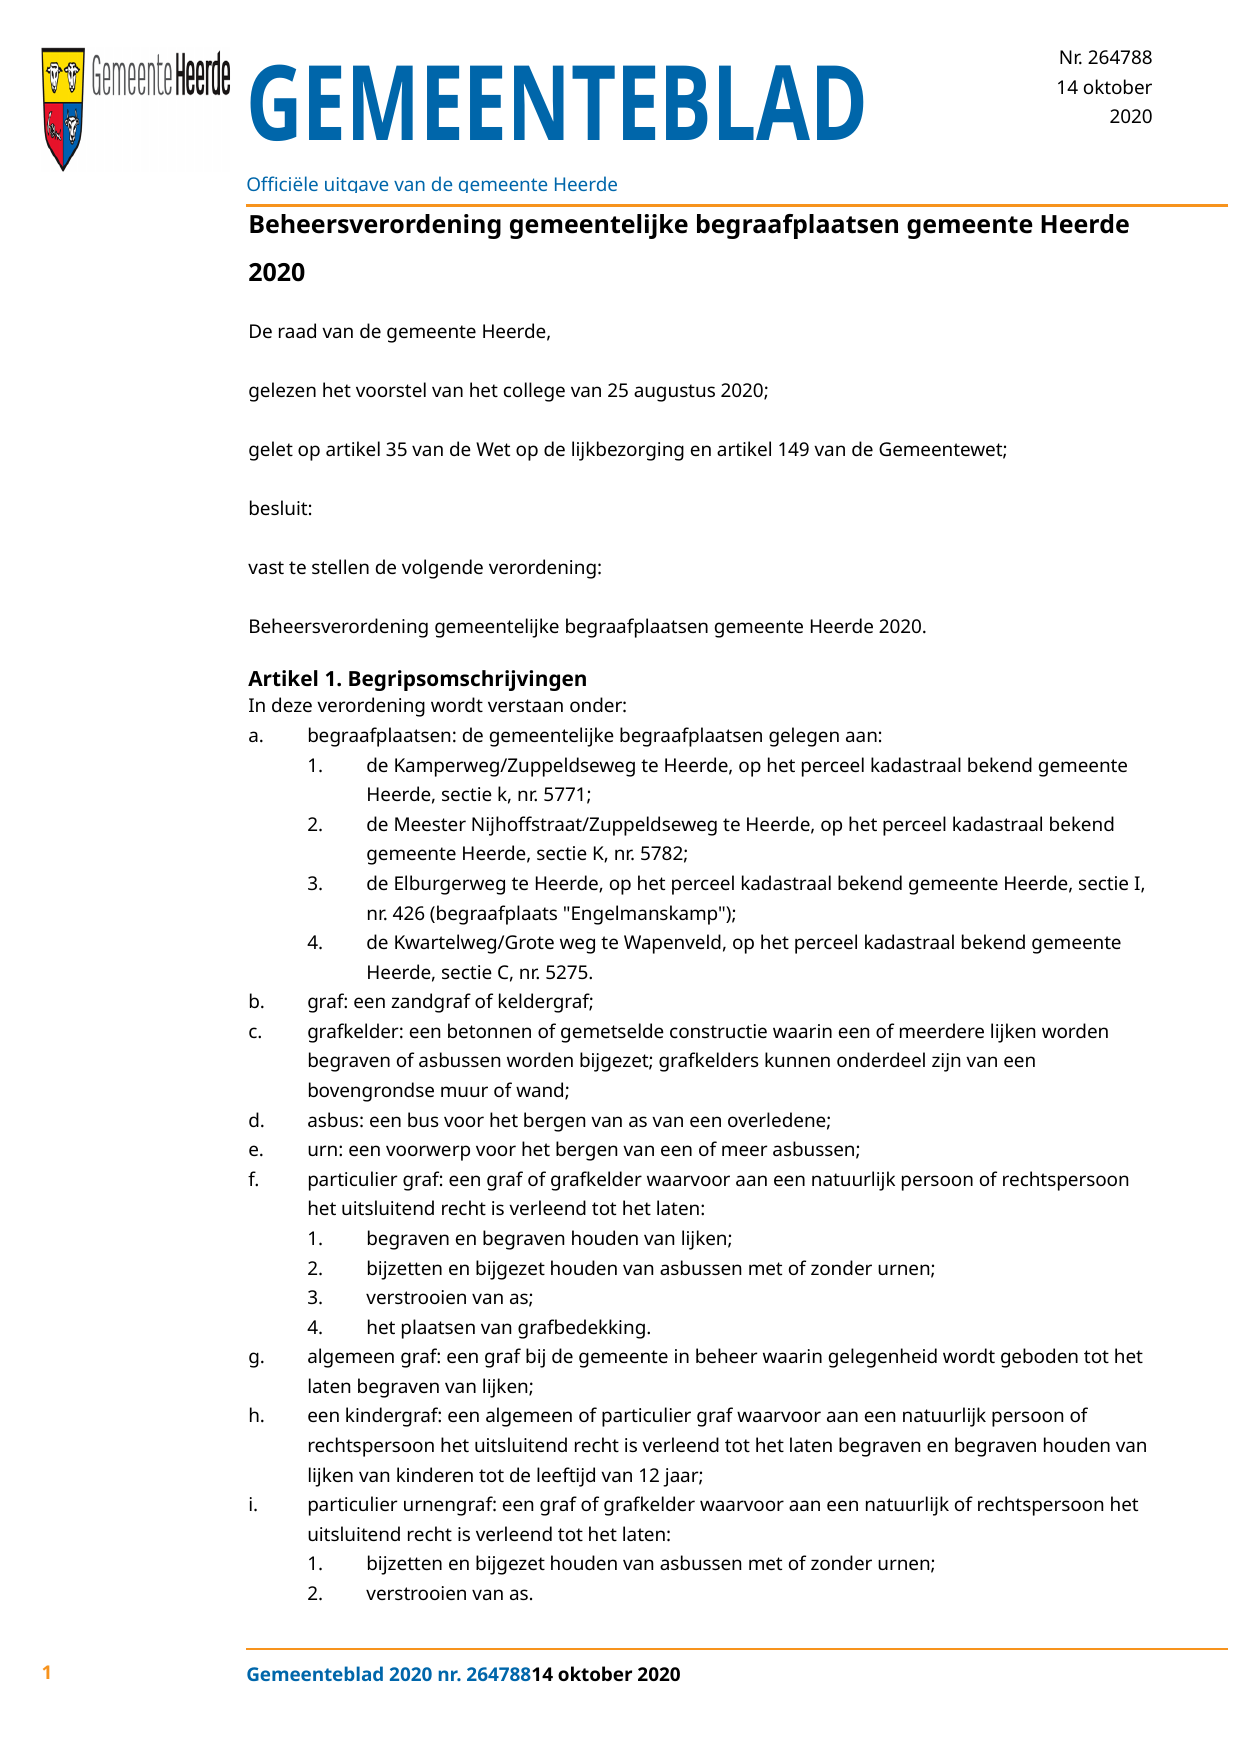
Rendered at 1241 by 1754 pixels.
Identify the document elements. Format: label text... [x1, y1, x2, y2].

list particulier urnengraf: een graf of grafkelder waarvoor aan een natuurlijk of rechtspersoon het uitsluitend recht is verleend tot het laten: [248, 1491, 1152, 1547]
text besluit: [248, 495, 1152, 521]
list de Elburgerweg te Heerde, op het perceel kadastraal bekend gemeente Heerde, sectie I, nr. 426 (begraafplaats "Engelmanskamp"); [307, 870, 1152, 925]
text gelet op artikel 35 van de Wet op de lijkbezorging en artikel 149 van de Gemeentewet; [248, 436, 1152, 462]
list urn: een voorwerp voor het bergen van een of meer asbussen; [248, 1136, 1152, 1162]
text gelezen het voorstel van het college van 25 augustus 2020; [248, 377, 1152, 403]
list algemeen graf: een graf bij de gemeente in beheer waarin gelegenheid wordt geboden tot het laten begraven van lijken; [248, 1343, 1152, 1399]
list de Kwartelweg/Grote weg te Wapenveld, op het perceel kadastraal bekend gemeente Heerde, sectie C, nr. 5275. [307, 929, 1152, 984]
list begraafplaatsen: de gemeentelijke begraafplaatsen gelegen aan: [248, 722, 1152, 748]
list een kindergraf: een algemeen of particulier graf waarvoor aan een natuurlijk persoon of rechtspersoon het uitsluitend recht is verleend tot het laten begraven en begraven houden van lijken van kinderen tot de leeftijd van 12 jaar; [248, 1403, 1152, 1487]
list graf: een zandgraf of keldergraf; [248, 988, 1152, 1014]
list verstrooien van as; [307, 1284, 1152, 1310]
list bijzetten en bijgezet houden van asbussen met of zonder urnen; [307, 1255, 1152, 1280]
text In deze verordening wordt verstaan onder: [248, 693, 1152, 718]
list de Meester Nijhoffstraat/Zuppeldseweg te Heerde, op het perceel kadastraal bekend gemeente Heerde, sectie K, nr. 5782; [307, 811, 1152, 866]
list de Kamperweg/Zuppeldseweg te Heerde, op het perceel kadastraal bekend gemeente Heerde, sectie k, nr. 5771; [307, 752, 1152, 807]
text Beheersverordening gemeentelijke begraafplaatsen gemeente Heerde 2020. [248, 614, 1152, 639]
list verstrooien van as. [307, 1580, 1152, 1606]
text Artikel 1. Begripsomschrijvingen [248, 664, 1152, 693]
text Beheersverordening gemeentelijke begraafplaatsen gemeente Heerde 2020 [248, 207, 1152, 288]
picture [41, 47, 231, 172]
list grafkelder: een betonnen of gemetselde constructie waarin een of meerdere lijken worden begraven of asbussen worden bijgezet; grafkelders kunnen onderdeel zijn van een bovengrondse muur of wand; [248, 1018, 1152, 1103]
list particulier graf: een graf of grafkelder waarvoor aan een natuurlijk persoon of rechtspersoon het uitsluitend recht is verleend tot het laten: [248, 1166, 1152, 1221]
list het plaatsen van grafbedekking. [307, 1314, 1152, 1339]
list begraven en begraven houden van lijken; [307, 1225, 1152, 1251]
list asbus: een bus voor het bergen van as van een overledene; [248, 1107, 1152, 1132]
text De raad van de gemeente Heerde, [248, 318, 1152, 344]
text vast te stellen de volgende verordening: [248, 554, 1152, 580]
list bijzetten en bijgezet houden van asbussen met of zonder urnen; [307, 1551, 1152, 1576]
